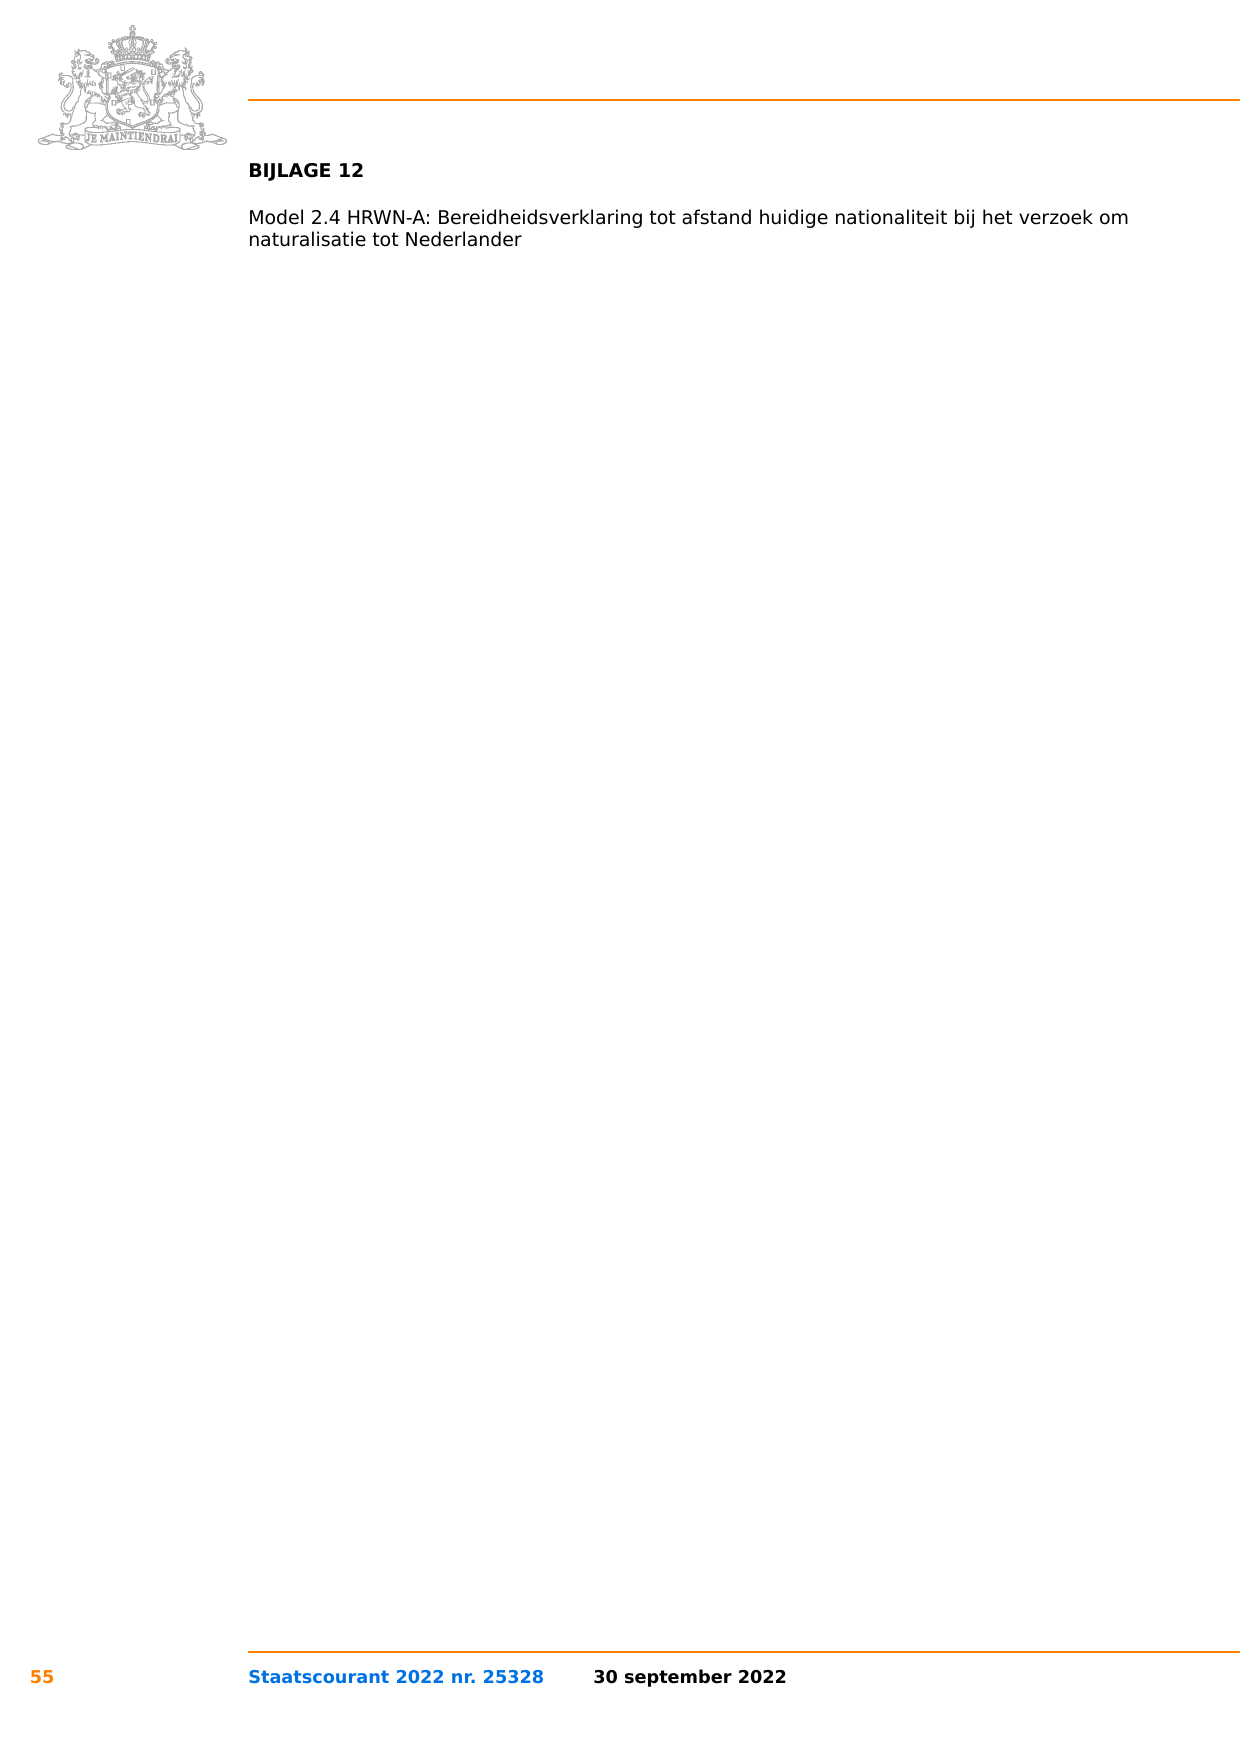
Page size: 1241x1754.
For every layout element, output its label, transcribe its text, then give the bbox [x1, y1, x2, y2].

text Model 2.4 HRWN-A: Bereidheidsverklaring tot afstand huidige nationaliteit bij het verzoek om naturalisatie tot Nederlander [248, 207, 1163, 251]
picture [38, 25, 227, 150]
subtitle BIJLAGE 12 [248, 160, 1163, 182]
